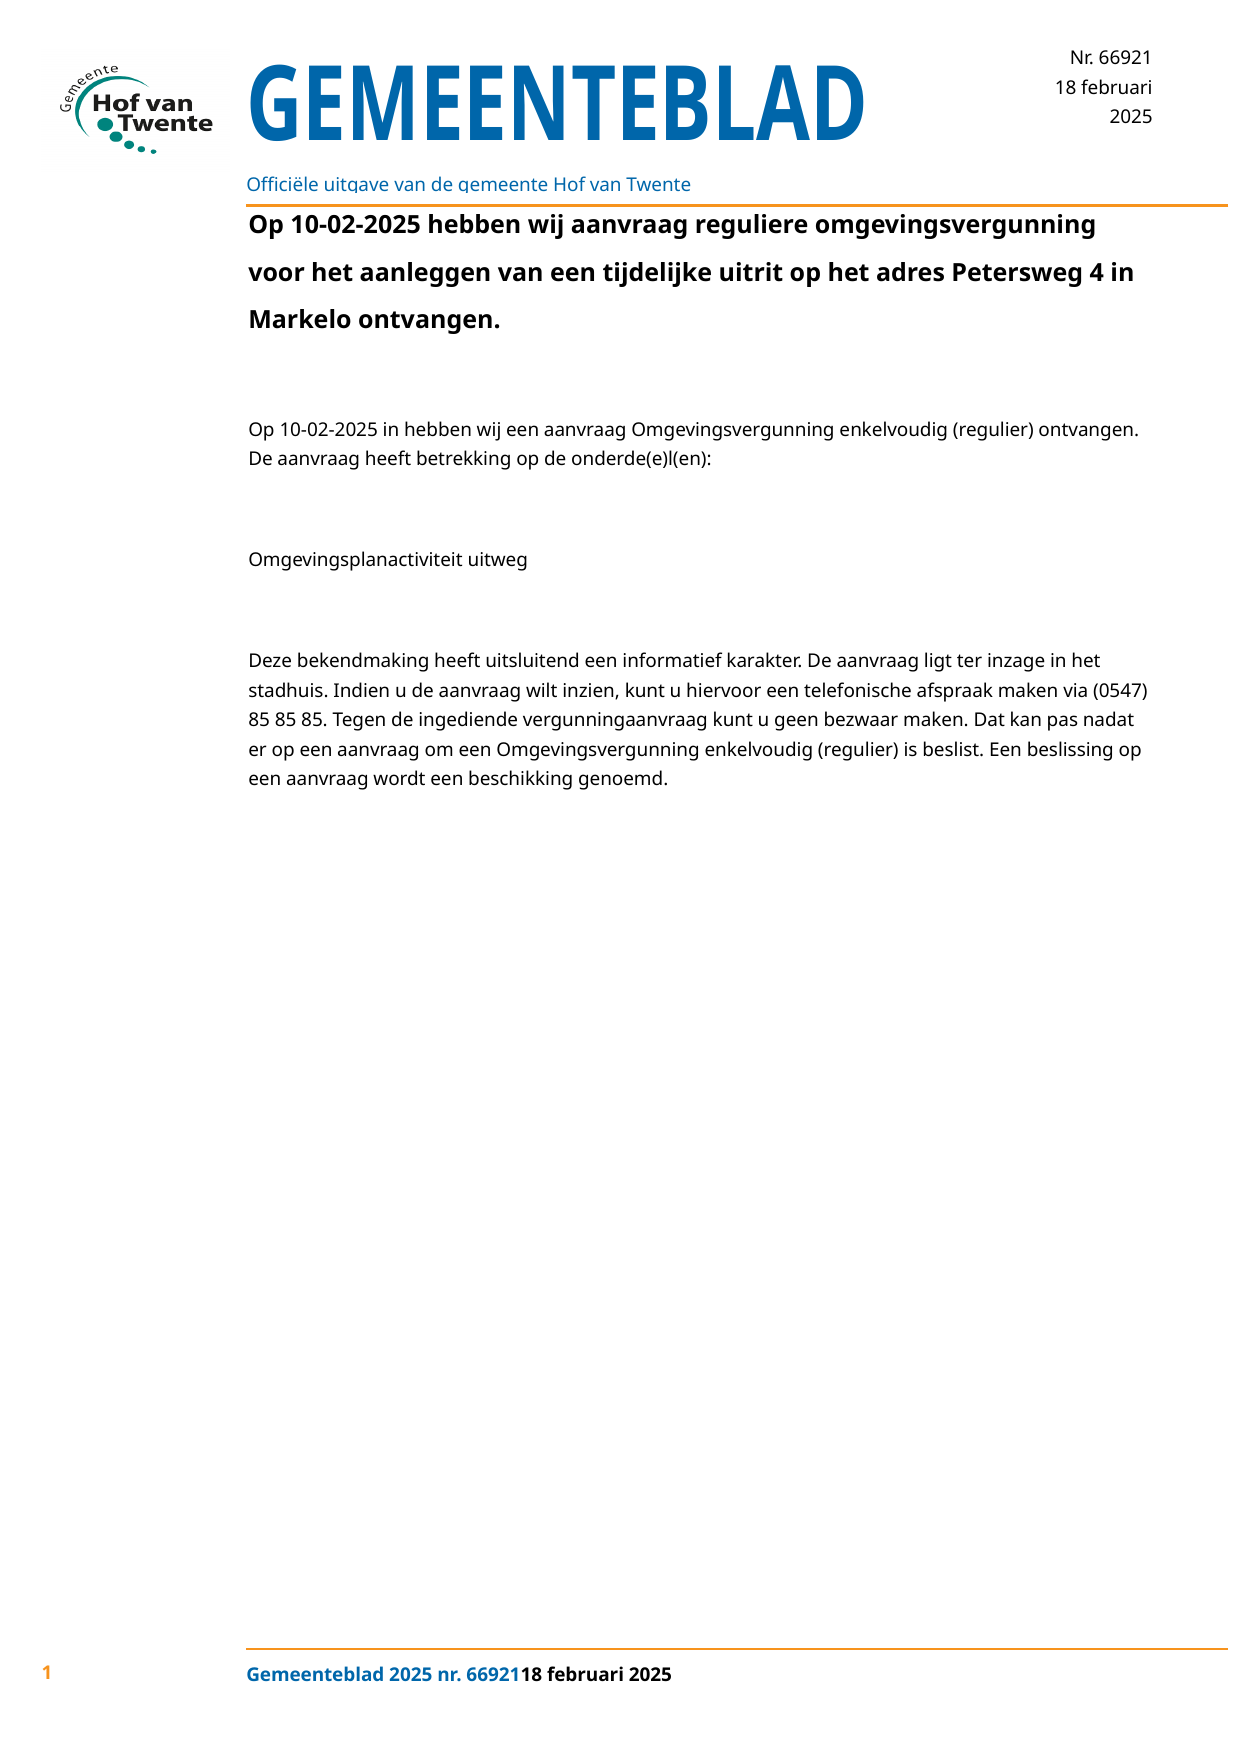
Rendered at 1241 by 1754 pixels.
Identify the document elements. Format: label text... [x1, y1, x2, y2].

text Omgevingsplanactiviteit uitweg [248, 546, 1152, 572]
text Op 10-02-2025 in hebben wij een aanvraag Omgevingsvergunning enkelvoudig (regulier) ontvangen. De aanvraag heeft betrekking op de onderde(e)l(en): [248, 416, 1152, 471]
text Op 10-02-2025 hebben wij aanvraag reguliere omgevingsvergunning voor het aanleggen van een tijdelijke uitrit op het adres Petersweg 4 in Markelo ontvangen. [248, 207, 1152, 336]
text Deze bekendmaking heeft uitsluitend een informatief karakter. De aanvraag ligt ter inzage in het stadhuis. Indien u de aanvraag wilt inzien, kunt u hiervoor een telefonische afspraak maken via (0547) 85 85 85. Tegen de ingediende vergunningaanvraag kunt u geen bezwaar maken. Dat kan pas nadat er op een aanvraag om een Omgevingsvergunning enkelvoudig (regulier) is beslist. Een beslissing op een aanvraag wordt een beschikking genoemd. [248, 647, 1152, 791]
picture [41, 47, 231, 172]
